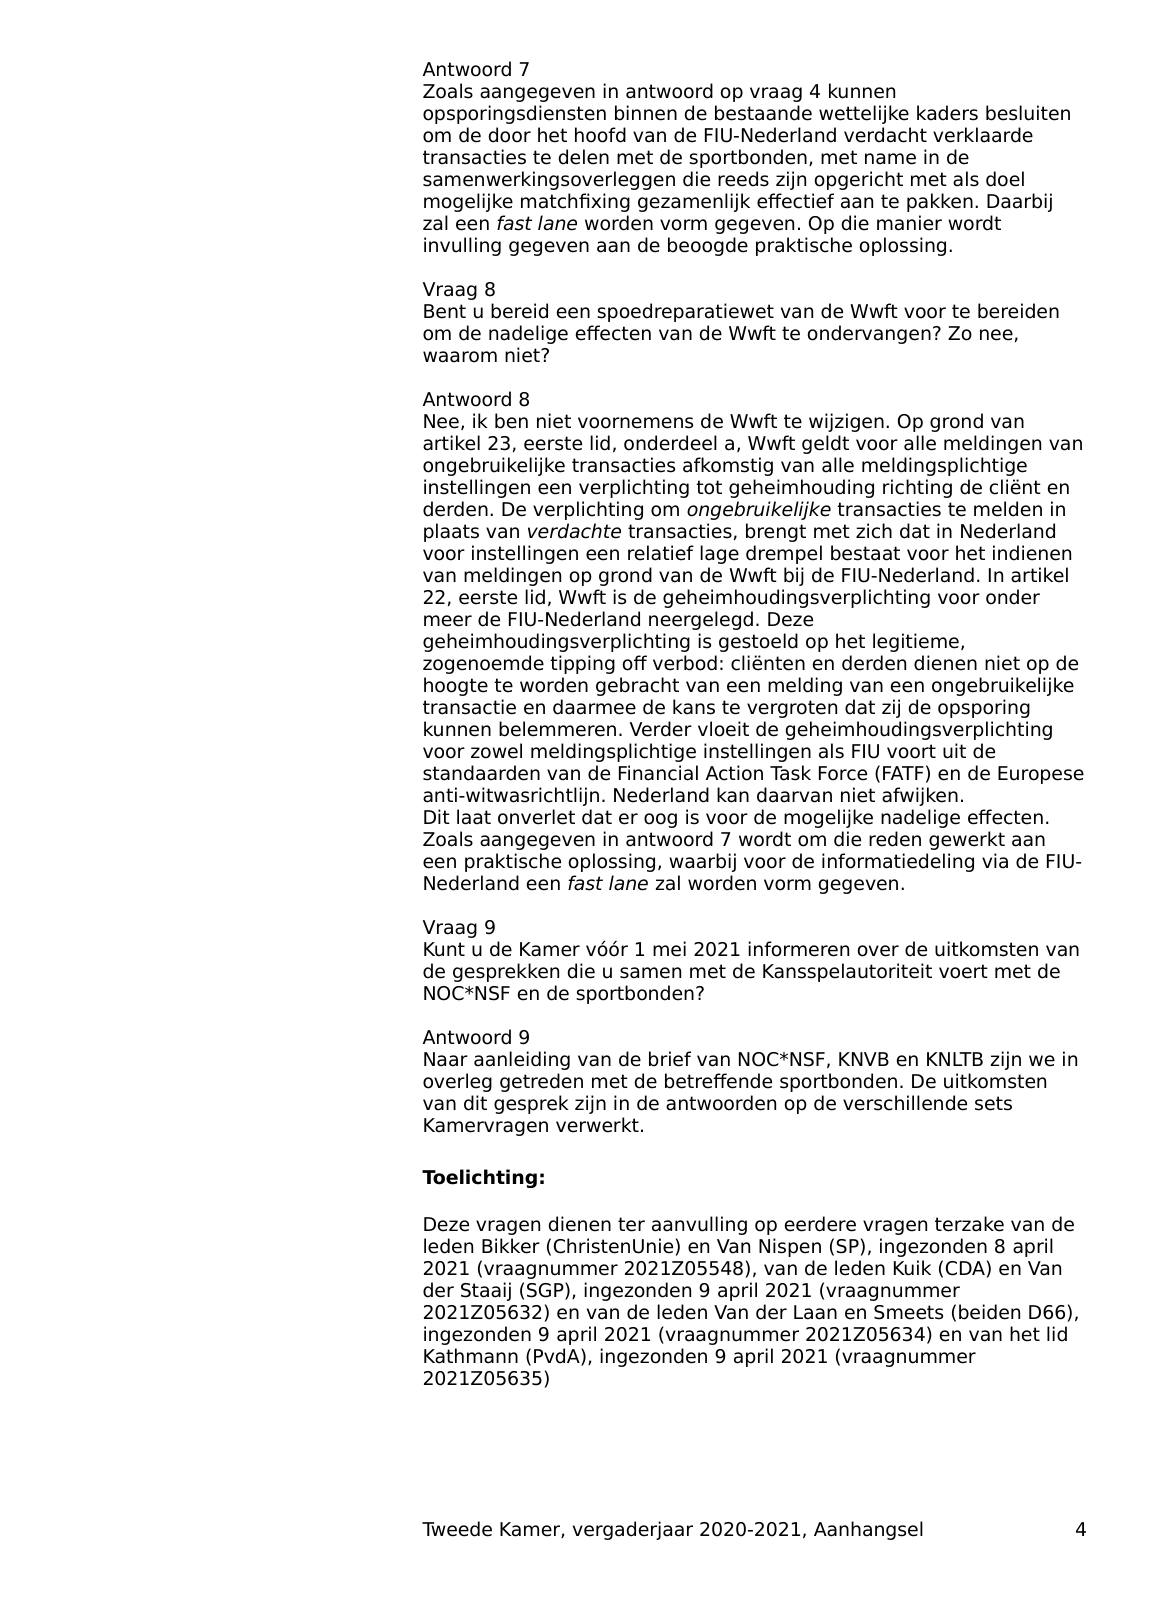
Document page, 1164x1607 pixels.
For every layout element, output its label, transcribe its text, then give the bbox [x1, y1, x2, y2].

text Dit laat onverlet dat er oog is voor de mogelijke nadelige effecten. Zoals aangegeven in antwoord 7 wordt om die reden gewerkt aan een praktische oplossing, waarbij voor de informatiedeling via de FIU-Nederland een fast lane zal worden vorm gegeven. [422, 807, 1087, 895]
text Antwoord 7 [422, 59, 1087, 81]
text Vraag 8 [422, 279, 1087, 301]
text Deze vragen dienen ter aanvulling op eerdere vragen terzake van de leden Bikker (ChristenUnie) en Van Nispen (SP), ingezonden 8 april 2021 (vraagnummer 2021Z05548), van de leden Kuik (CDA) en Van der Staaij (SGP), ingezonden 9 april 2021 (vraagnummer 2021Z05632) en van de leden Van der Laan en Smeets (beiden D66), ingezonden 9 april 2021 (vraagnummer 2021Z05634) en van het lid Kathmann (PvdA), ingezonden 9 april 2021 (vraagnummer 2021Z05635) [422, 1214, 1087, 1390]
text Antwoord 8 [422, 389, 1087, 411]
subtitle Toelichting: [422, 1167, 1087, 1189]
text Vraag 9 [422, 917, 1087, 939]
text Nee, ik ben niet voornemens de Wwft te wijzigen. Op grond van artikel 23, eerste lid, onderdeel a, Wwft geldt voor alle meldingen van ongebruikelijke transacties afkomstig van alle meldingsplichtige instellingen een verplichting tot geheimhouding richting de cliënt en derden. De verplichting om ongebruikelijke transacties te melden in plaats van verdachte transacties, brengt met zich dat in Nederland voor instellingen een relatief lage drempel bestaat voor het indienen van meldingen op grond van de Wwft bij de FIU-Nederland. In artikel 22, eerste lid, Wwft is de geheimhoudingsverplichting voor onder meer de FIU-Nederland neergelegd. Deze geheimhoudingsverplichting is gestoeld op het legitieme, zogenoemde tipping off verbod: cliënten en derden dienen niet op de hoogte te worden gebracht van een melding van een ongebruikelijke transactie en daarmee de kans te vergroten dat zij de opsporing kunnen belemmeren. Verder vloeit de geheimhoudingsverplichting voor zowel meldingsplichtige instellingen als FIU voort uit de standaarden van de Financial Action Task Force (FATF) en de Europese anti-witwasrichtlijn. Nederland kan daarvan niet afwijken. [422, 411, 1087, 807]
text Zoals aangegeven in antwoord op vraag 4 kunnen opsporingsdiensten binnen de bestaande wettelijke kaders besluiten om de door het hoofd van de FIU-Nederland verdacht verklaarde transacties te delen met de sportbonden, met name in de samenwerkingsoverleggen die reeds zijn opgericht met als doel mogelijke matchfixing gezamenlijk effectief aan te pakken. Daarbij zal een fast lane worden vorm gegeven. Op die manier wordt invulling gegeven aan de beoogde praktische oplossing. [422, 81, 1087, 257]
text Antwoord 9 [422, 1027, 1087, 1049]
text Bent u bereid een spoedreparatiewet van de Wwft voor te bereiden om de nadelige effecten van de Wwft te ondervangen? Zo nee, waarom niet? [422, 301, 1087, 367]
text Naar aanleiding van de brief van NOC*NSF, KNVB en KNLTB zijn we in overleg getreden met de betreffende sportbonden. De uitkomsten van dit gesprek zijn in de antwoorden op de verschillende sets Kamervragen verwerkt. [422, 1049, 1087, 1137]
text Kunt u de Kamer vóór 1 mei 2021 informeren over de uitkomsten van de gesprekken die u samen met de Kansspelautoriteit voert met de NOC*NSF en de sportbonden? [422, 939, 1087, 1005]
